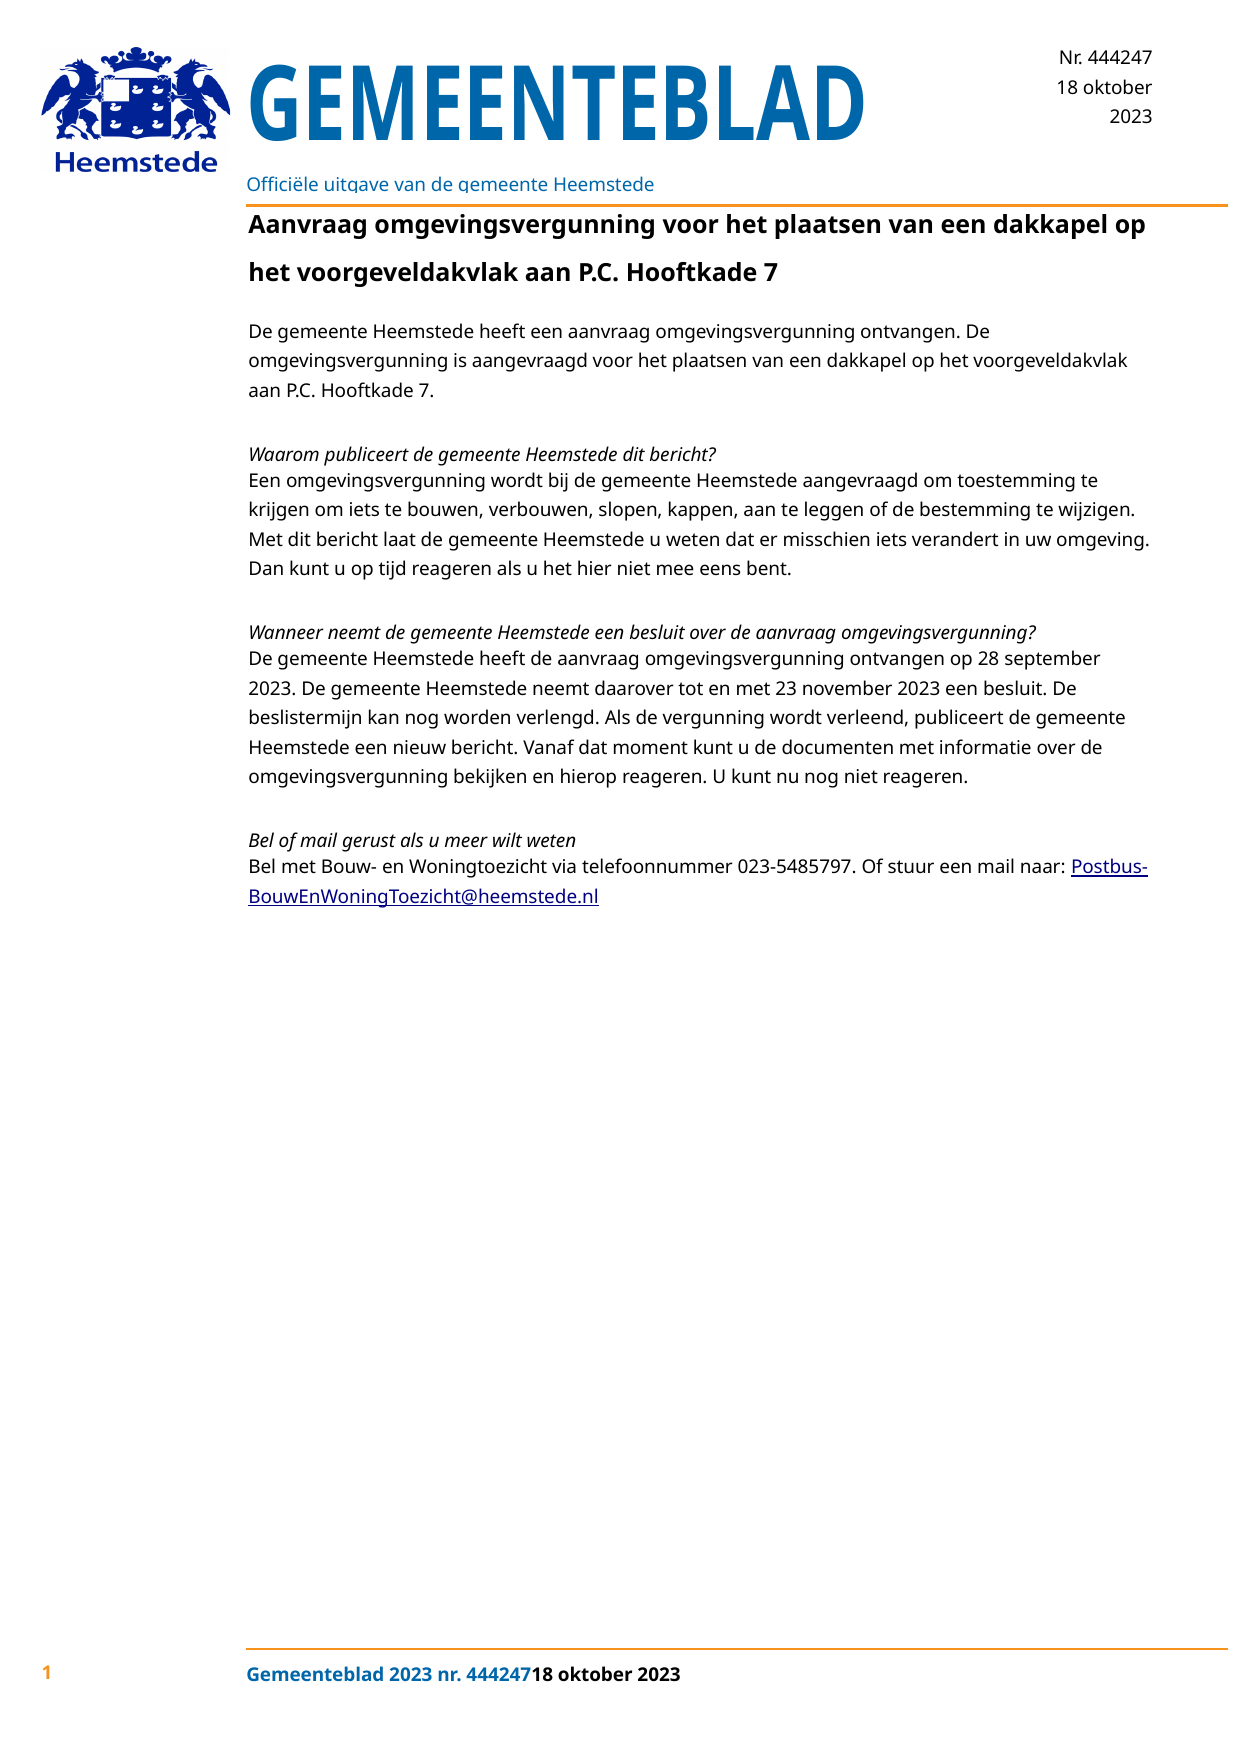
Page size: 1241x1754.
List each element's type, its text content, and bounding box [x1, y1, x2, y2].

text De gemeente Heemstede heeft de aanvraag omgevingsvergunning ontvangen op 28 september 2023. De gemeente Heemstede neemt daarover tot en met 23 november 2023 een besluit. De beslistermijn kan nog worden verlengd. Als de vergunning wordt verleend, publiceert de gemeente Heemstede een nieuw bericht. Vanaf dat moment kunt u de documenten met informatie over de omgevingsvergunning bekijken en hierop reageren. U kunt nu nog niet reageren. [248, 645, 1152, 789]
text Wanneer neemt de gemeente Heemstede een besluit over de aanvraag omgevingsvergunning? [248, 619, 1152, 645]
text Aanvraag omgevingsvergunning voor het plaatsen van een dakkapel op het voorgeveldakvlak aan P.C. Hooftkade 7 [248, 207, 1152, 288]
picture [41, 47, 231, 172]
text Een omgevingsvergunning wordt bij de gemeente Heemstede aangevraagd om toestemming te krijgen om iets te bouwen, verbouwen, slopen, kappen, aan te leggen of de bestemming te wijzigen. Met dit bericht laat de gemeente Heemstede u weten dat er misschien iets verandert in uw omgeving. Dan kunt u op tijd reageren als u het hier niet mee eens bent. [248, 467, 1152, 581]
text Bel of mail gerust als u meer wilt weten [248, 827, 1152, 853]
text Waarom publiceert de gemeente Heemstede dit bericht? [248, 441, 1152, 467]
text De gemeente Heemstede heeft een aanvraag omgevingsvergunning ontvangen. De omgevingsvergunning is aangevraagd voor het plaatsen van een dakkapel op het voorgeveldakvlak aan P.C. Hooftkade 7. [248, 318, 1152, 403]
text Bel met Bouw- en Woningtoezicht via telefoonnummer 023-5485797. Of stuur een mail naar: Postbus-BouwEnWoningToezicht@heemstede.nl [248, 853, 1152, 908]
